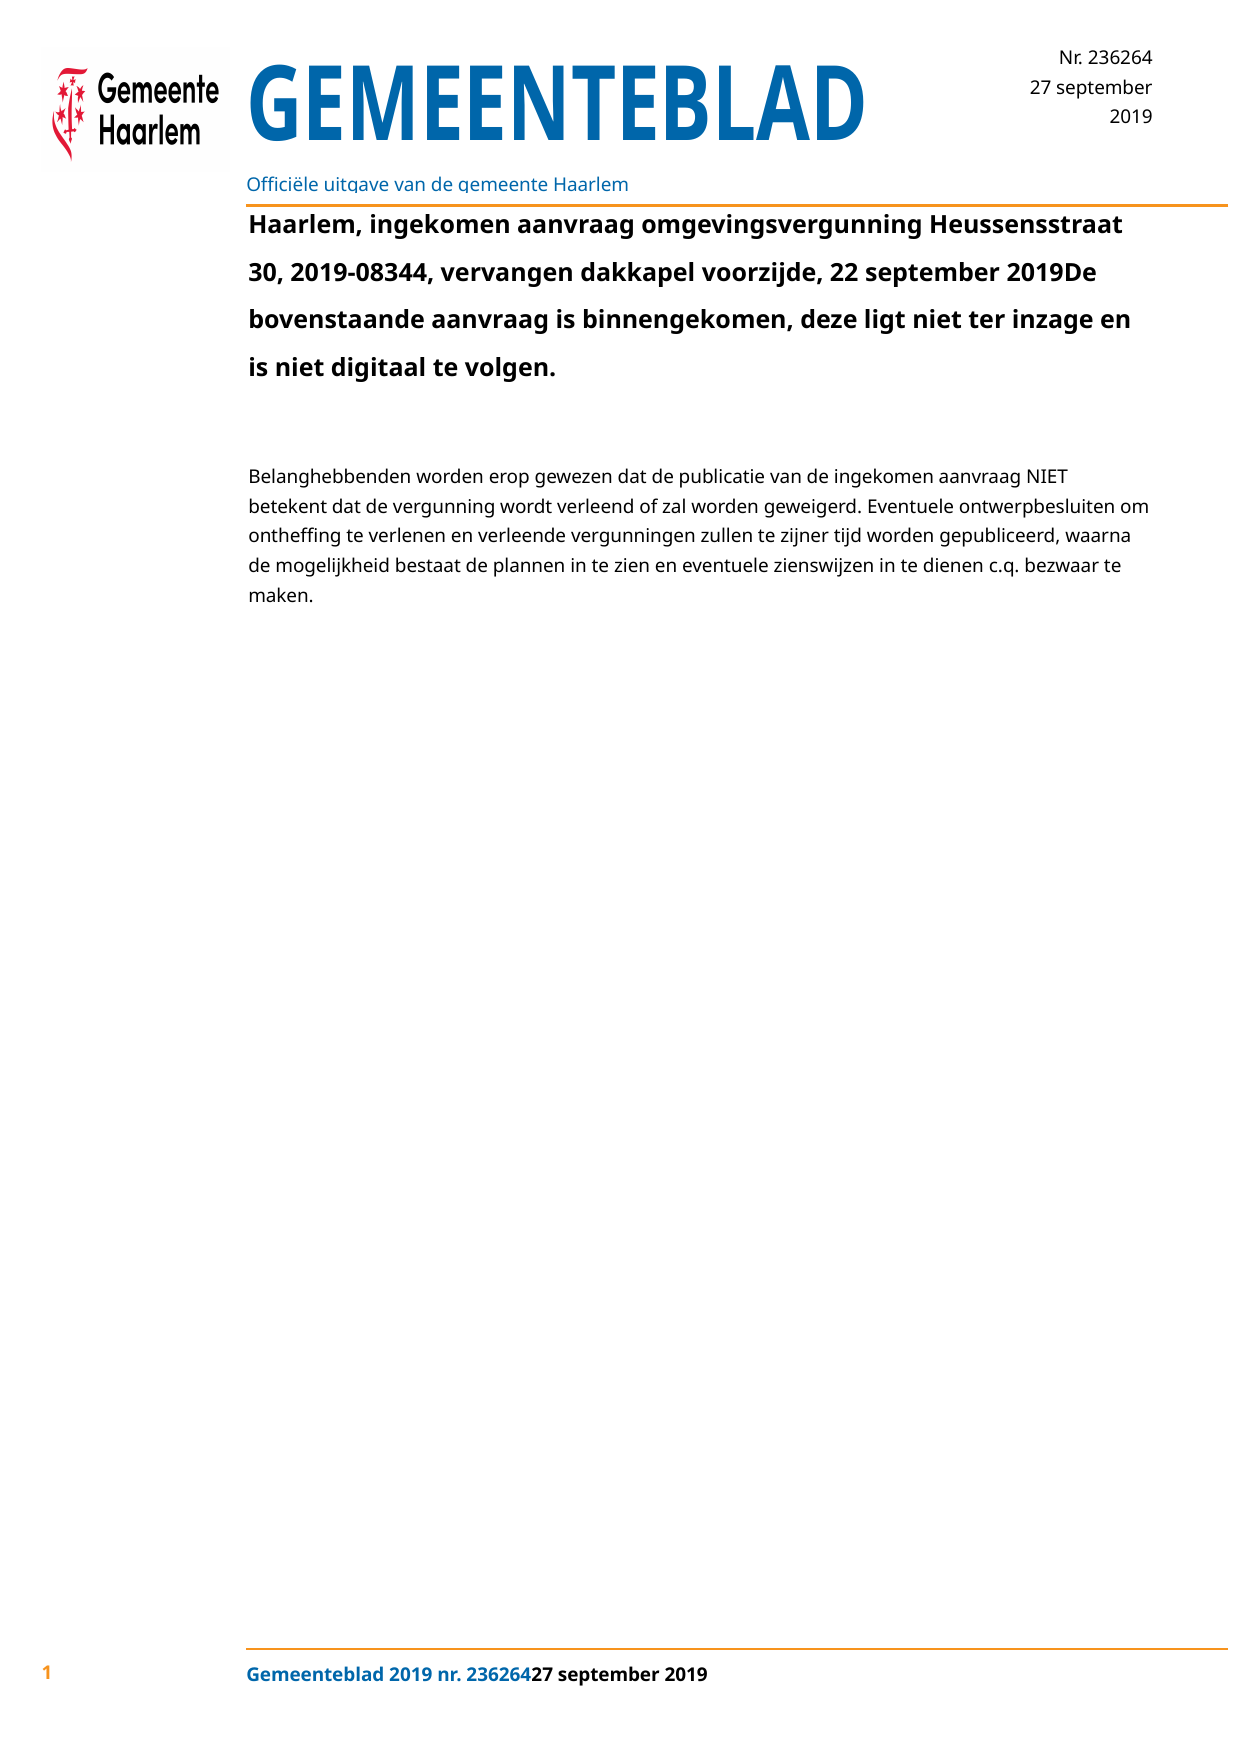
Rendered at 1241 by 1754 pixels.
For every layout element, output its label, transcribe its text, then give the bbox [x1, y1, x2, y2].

picture [41, 47, 231, 172]
text Belanghebbenden worden erop gewezen dat de publicatie van de ingekomen aanvraag NIET betekent dat de vergunning wordt verleend of zal worden geweigerd. Eventuele ontwerpbesluiten om ontheffing te verlenen en verleende vergunningen zullen te zijner tijd worden gepubliceerd, waarna de mogelijkheid bestaat de plannen in te zien en eventuele zienswijzen in te dienen c.q. bezwaar te maken. [248, 463, 1152, 608]
text Haarlem, ingekomen aanvraag omgevingsvergunning Heussensstraat 30, 2019-08344, vervangen dakkapel voorzijde, 22 september 2019De bovenstaande aanvraag is binnengekomen, deze ligt niet ter inzage en is niet digitaal te volgen. [248, 207, 1152, 384]
